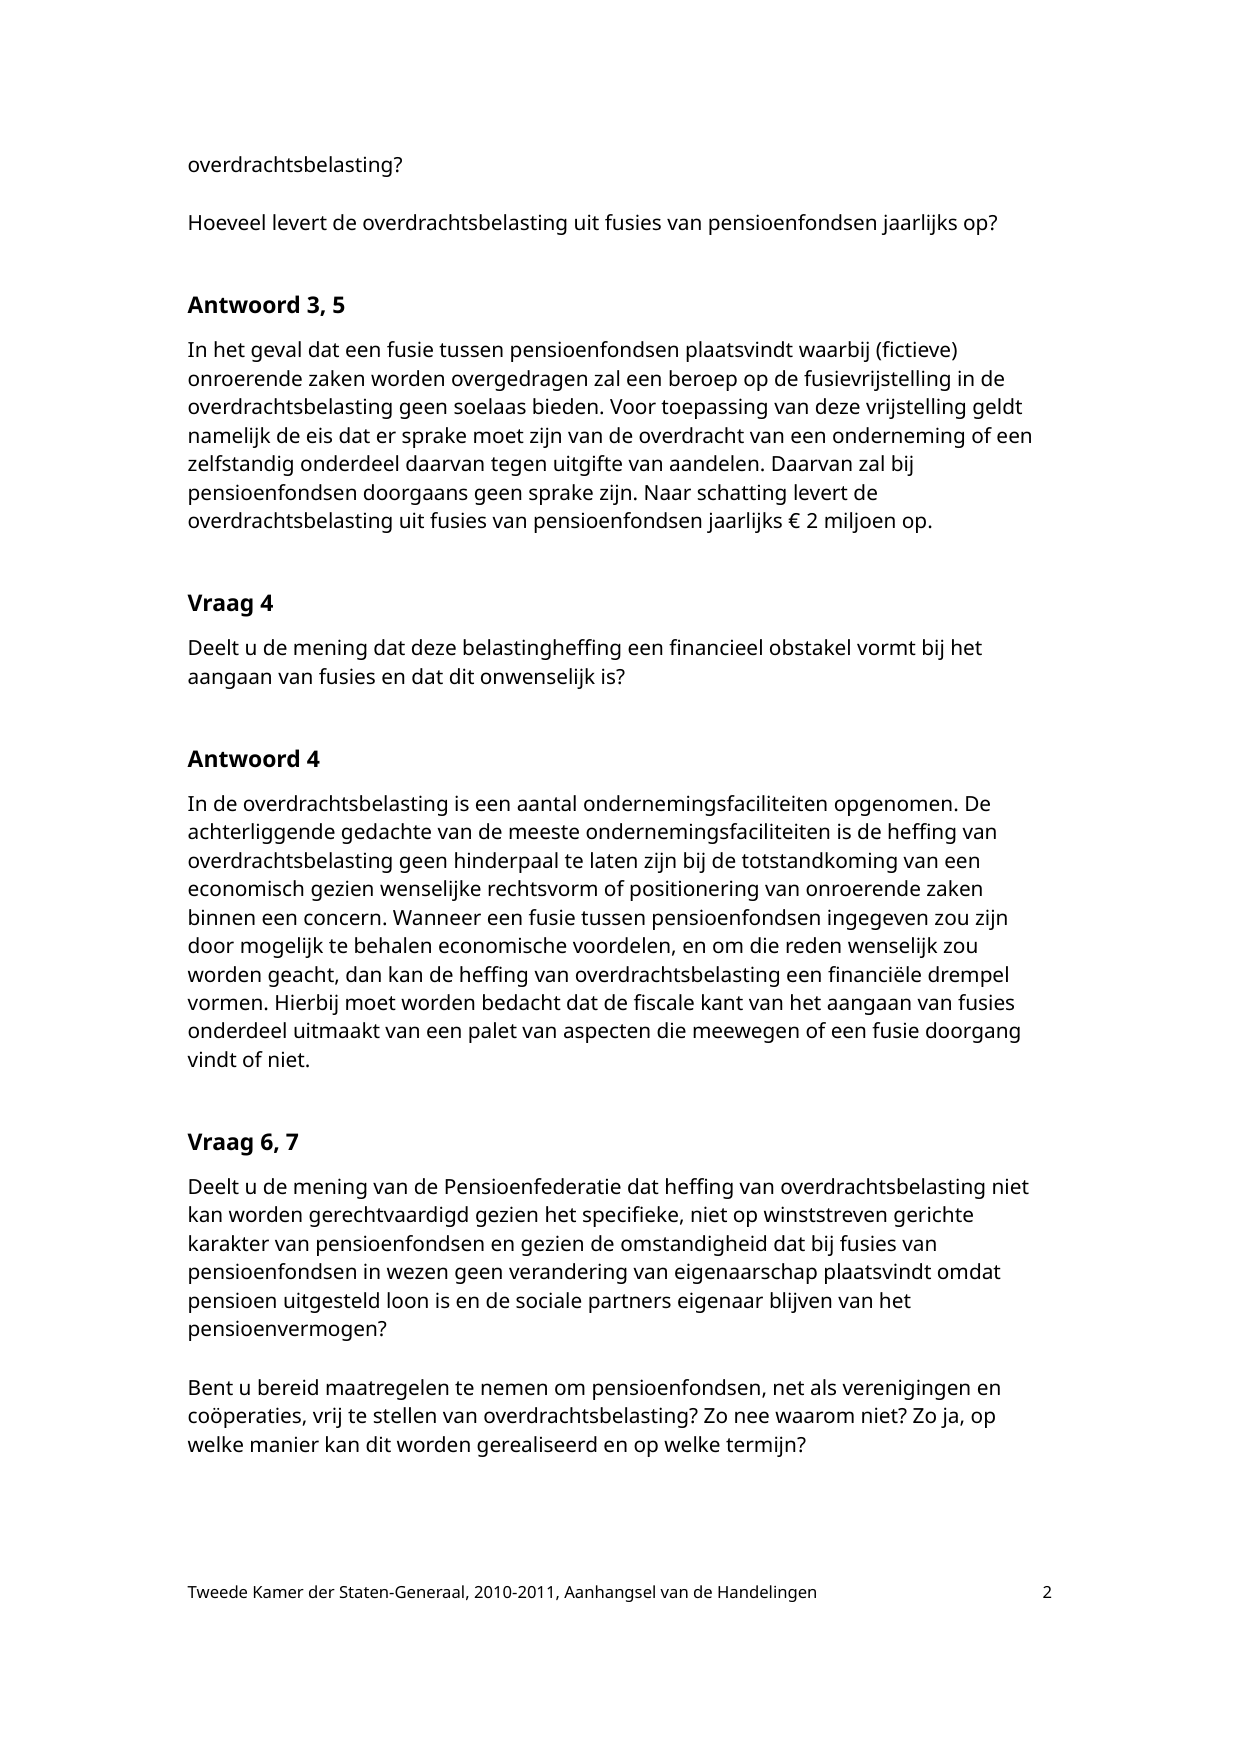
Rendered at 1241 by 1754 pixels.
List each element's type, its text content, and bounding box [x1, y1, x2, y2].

text In de overdrachtsbelasting is een aantal ondernemingsfaciliteiten opgenomen. De achterliggende gedachte van de meeste ondernemingsfaciliteiten is de heffing van overdrachtsbelasting geen hinderpaal te laten zijn bij de totstandkoming van een economisch gezien wenselijke rechtsvorm of positionering van onroerende zaken binnen een concern. Wanneer een fusie tussen pensioenfondsen ingegeven zou zijn door mogelijk te behalen economische voordelen, en om die reden wenselijk zou worden geacht, dan kan de heffing van overdrachtsbelasting een financiële drempel vormen. Hierbij moet worden bedacht dat de fiscale kant van het aangaan van fusies onderdeel uitmaakt van een palet van aspecten die meewegen of een fusie doorgang vindt of niet. [187, 789, 1053, 1073]
subtitle Antwoord 3, 5 [187, 289, 1053, 321]
text In het geval dat een fusie tussen pensioenfondsen plaatsvindt waarbij (fictieve) onroerende zaken worden overgedragen zal een beroep op de fusievrijstelling in de overdrachtsbelasting geen soelaas bieden. Voor toepassing van deze vrijstelling geldt namelijk de eis dat er sprake moet zijn van de overdracht van een onderneming of een zelfstandig onderdeel daarvan tegen uitgifte van aandelen. Daarvan zal bij pensioenfondsen doorgaans geen sprake zijn. Naar schatting levert de overdrachtsbelasting uit fusies van pensioenfondsen jaarlijks € 2 miljoen op. [187, 336, 1053, 535]
text Deelt u de mening dat deze belastingheffing een financieel obstakel vormt bij het aangaan van fusies en dat dit onwenselijk is? [187, 633, 1053, 690]
subtitle Antwoord 4 [187, 743, 1053, 774]
text Hoeveel levert de overdrachtsbelasting uit fusies van pensioenfondsen jaarlijks op? [187, 208, 1053, 237]
text Deelt u de mening van de Pensioenfederatie dat heffing van overdrachtsbelasting niet kan worden gerechtvaardigd gezien het specifieke, niet op winststreven gerichte karakter van pensioenfondsen en gezien de omstandigheid dat bij fusies van pensioenfondsen in wezen geen verandering van eigenaarschap plaatsvindt omdat pensioen uitgesteld loon is en de sociale partners eigenaar blijven van het pensioenvermogen? [187, 1172, 1053, 1343]
subtitle Vraag 4 [187, 587, 1053, 618]
text overdrachtsbelasting? [187, 150, 1053, 178]
subtitle Vraag 6, 7 [187, 1126, 1053, 1157]
text Bent u bereid maatregelen te nemen om pensioenfondsen, net als verenigingen en coöperaties, vrij te stellen van overdrachtsbelasting? Zo nee waarom niet? Zo ja, op welke manier kan dit worden gerealiseerd en op welke termijn? [187, 1373, 1053, 1458]
